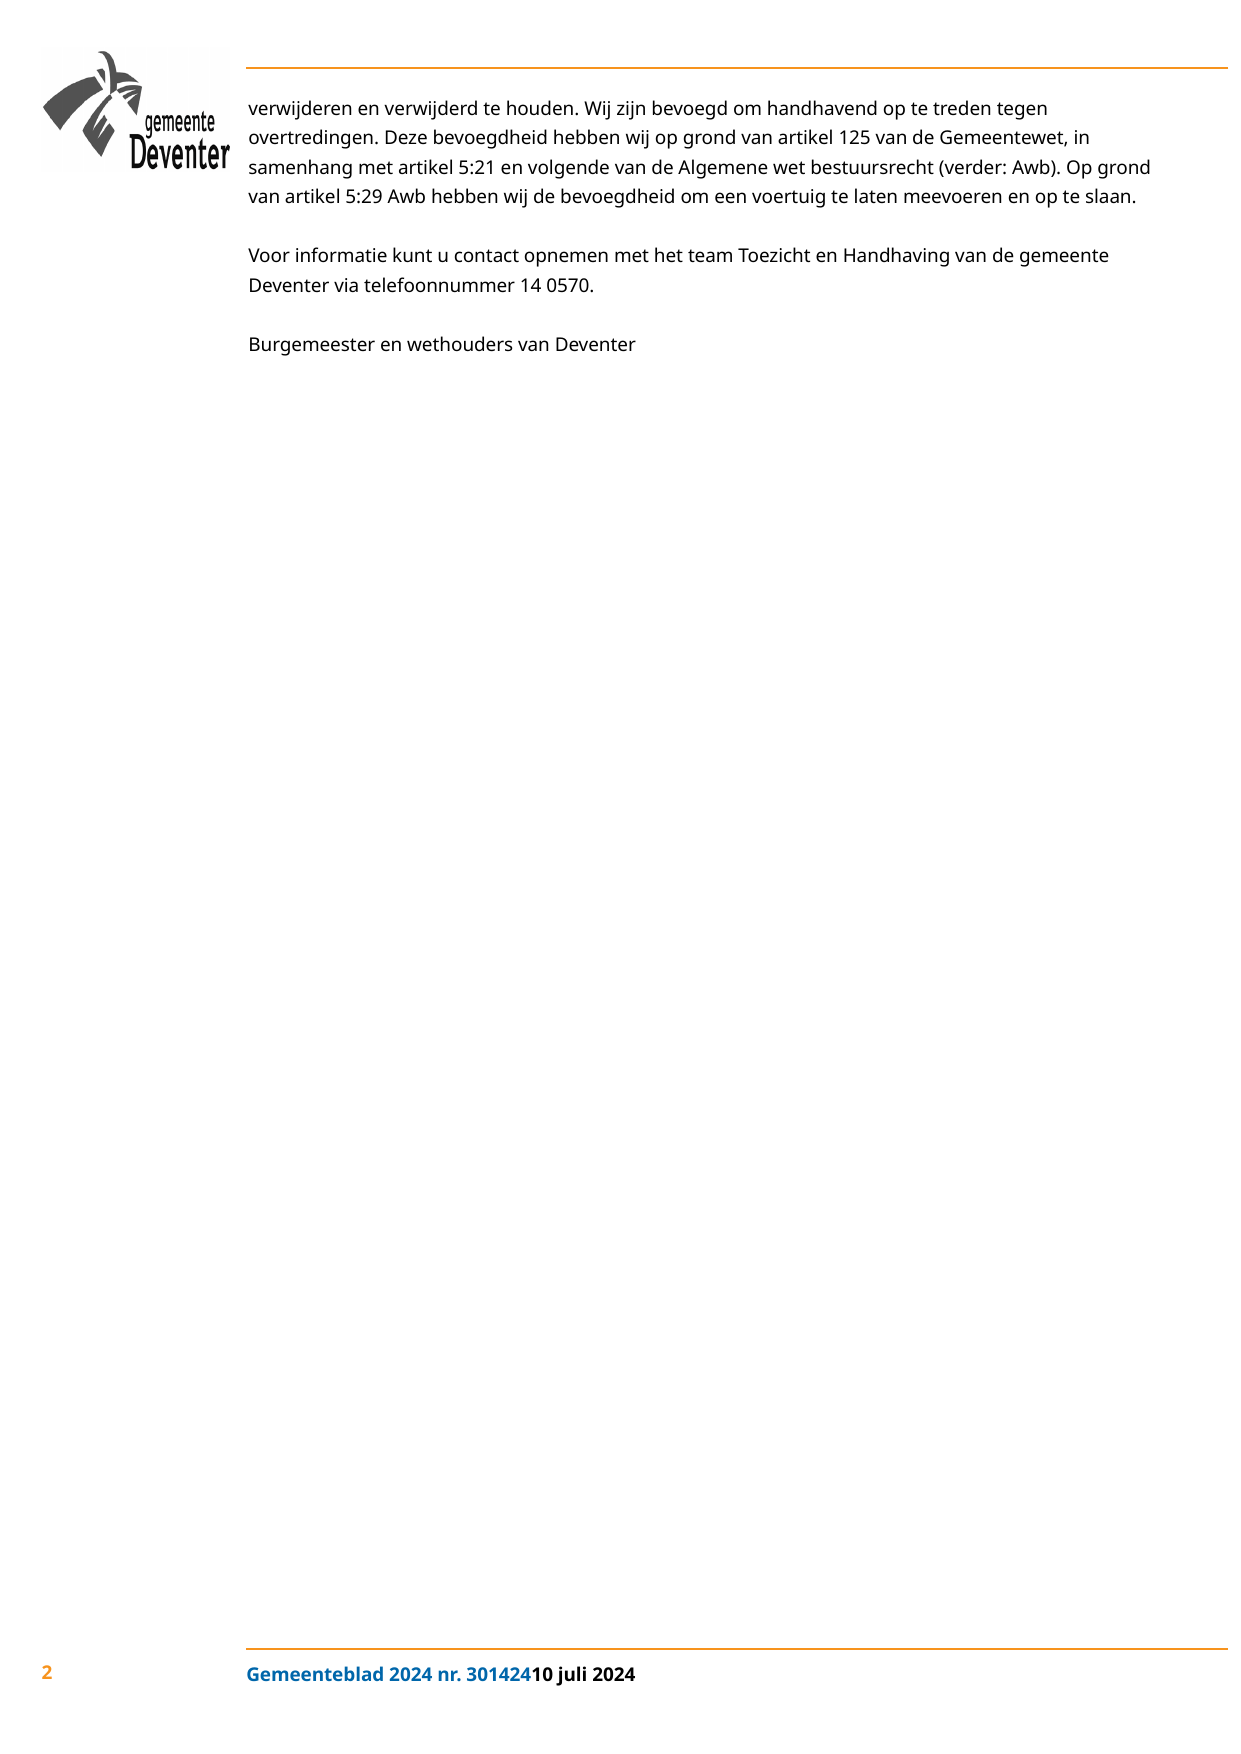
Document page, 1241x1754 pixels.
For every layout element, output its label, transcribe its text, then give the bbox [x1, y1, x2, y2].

text Voor informatie kunt u contact opnemen met het team Toezicht en Handhaving van de gemeente Deventer via telefoonnummer 14 0570. [248, 243, 1152, 298]
picture [41, 47, 231, 172]
text verwijderen en verwijderd te houden. Wij zijn bevoegd om handhavend op te treden tegen overtredingen. Deze bevoegdheid hebben wij op grond van artikel 125 van de Gemeentewet, in samenhang met artikel 5:21 en volgende van de Algemene wet bestuursrecht (verder: Awb). Op grond van artikel 5:29 Awb hebben wij de bevoegdheid om een voertuig te laten meevoeren en op te slaan. [248, 95, 1152, 209]
text Burgemeester en wethouders van Deventer [248, 331, 1152, 357]
